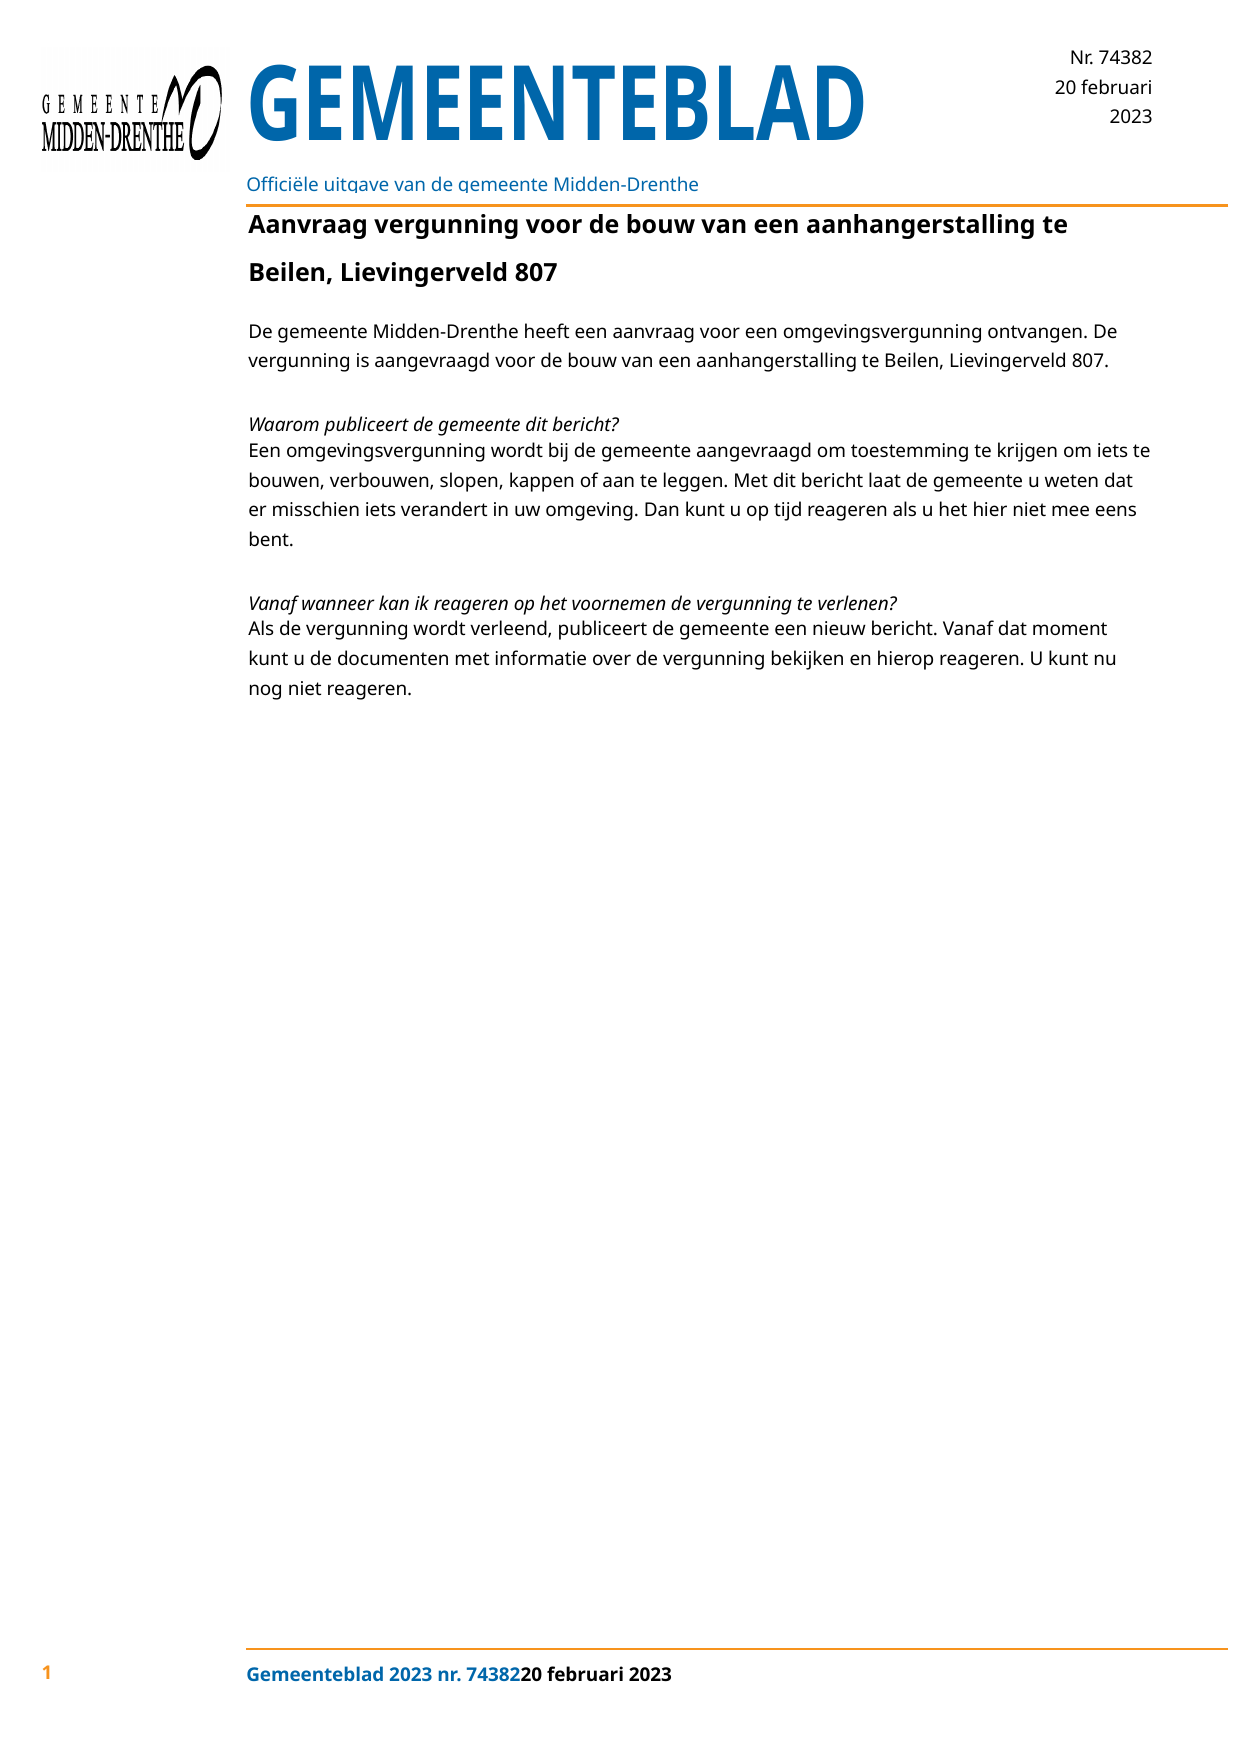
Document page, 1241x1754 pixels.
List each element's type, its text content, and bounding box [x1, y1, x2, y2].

text Vanaf wanneer kan ik reageren op het voornemen de vergunning te verlenen? [248, 590, 1152, 616]
text Een omgevingsvergunning wordt bij de gemeente aangevraagd om toestemming te krijgen om iets te bouwen, verbouwen, slopen, kappen of aan te leggen. Met dit bericht laat de gemeente u weten dat er misschien iets verandert in uw omgeving. Dan kunt u op tijd reageren als u het hier niet mee eens bent. [248, 437, 1152, 552]
text De gemeente Midden-Drenthe heeft een aanvraag voor een omgevingsvergunning ontvangen. De vergunning is aangevraagd voor de bouw van een aanhangerstalling te Beilen, Lievingerveld 807. [248, 318, 1152, 373]
text Aanvraag vergunning voor de bouw van een aanhangerstalling te Beilen, Lievingerveld 807 [248, 207, 1152, 288]
picture [41, 47, 231, 172]
text Als de vergunning wordt verleend, publiceert de gemeente een nieuw bericht. Vanaf dat moment kunt u de documenten met informatie over de vergunning bekijken en hierop reageren. U kunt nu nog niet reageren. [248, 616, 1152, 701]
text Waarom publiceert de gemeente dit bericht? [248, 411, 1152, 437]
